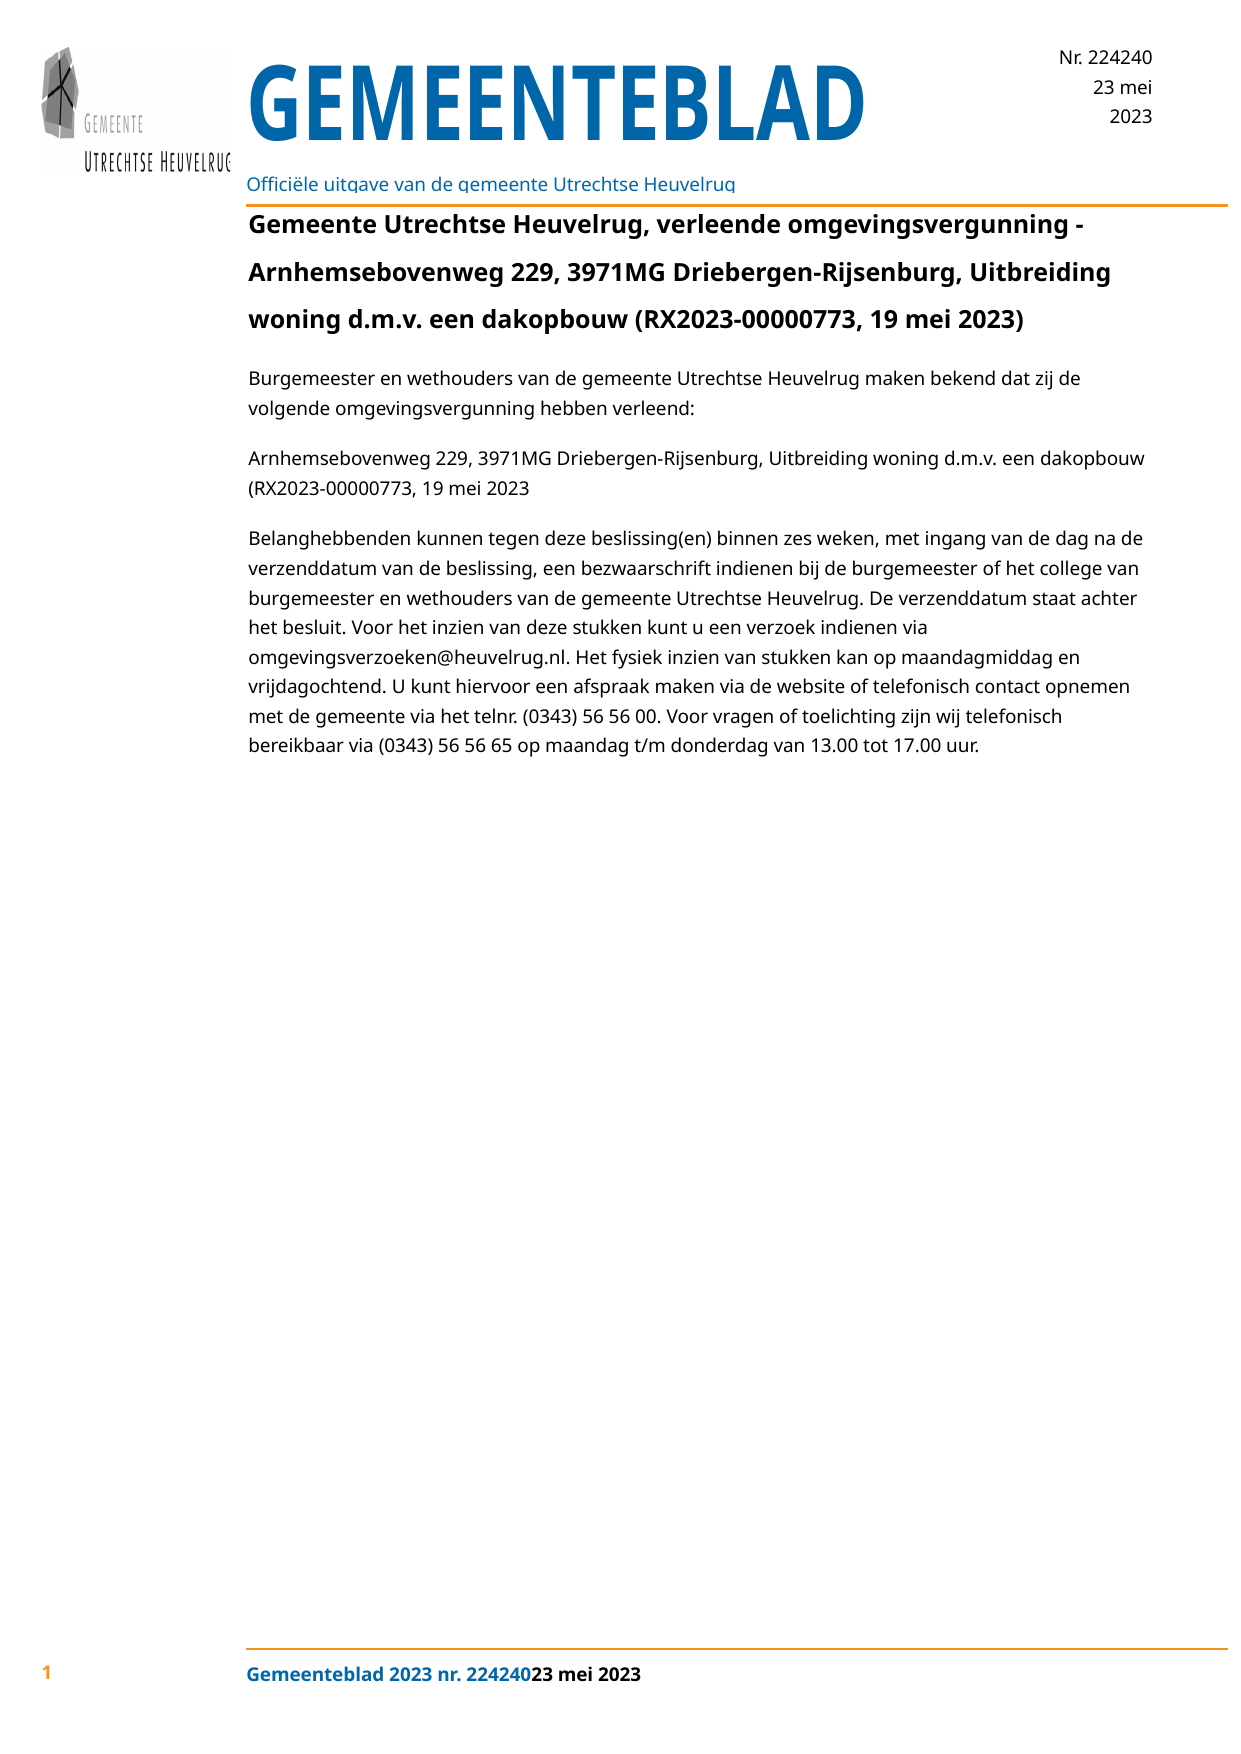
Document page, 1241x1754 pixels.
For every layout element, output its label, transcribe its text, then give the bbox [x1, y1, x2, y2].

text Arnhemsebovenweg 229, 3971MG Driebergen-Rijsenburg, Uitbreiding woning d.m.v. een dakopbouw (RX2023-00000773, 19 mei 2023 [248, 446, 1152, 501]
picture [41, 47, 231, 172]
text Gemeente Utrechtse Heuvelrug, verleende omgevingsvergunning - Arnhemsebovenweg 229, 3971MG Driebergen-Rijsenburg, Uitbreiding woning d.m.v. een dakopbouw (RX2023-00000773, 19 mei 2023) [248, 207, 1152, 336]
text Belanghebbenden kunnen tegen deze beslissing(en) binnen zes weken, met ingang van de dag na de verzenddatum van de beslissing, een bezwaarschrift indienen bij de burgemeester of het college van burgemeester en wethouders van de gemeente Utrechtse Heuvelrug. De verzenddatum staat achter het besluit. Voor het inzien van deze stukken kunt u een verzoek indienen via omgevingsverzoeken@heuvelrug.nl. Het fysiek inzien van stukken kan op maandagmiddag en vrijdagochtend. U kunt hiervoor een afspraak maken via de website of telefonisch contact opnemen met de gemeente via het telnr. (0343) 56 56 00. Voor vragen of toelichting zijn wij telefonisch bereikbaar via (0343) 56 56 65 op maandag t/m donderdag van 13.00 tot 17.00 uur. [248, 526, 1152, 758]
text Burgemeester en wethouders van de gemeente Utrechtse Heuvelrug maken bekend dat zij de volgende omgevingsvergunning hebben verleend: [248, 366, 1152, 421]
